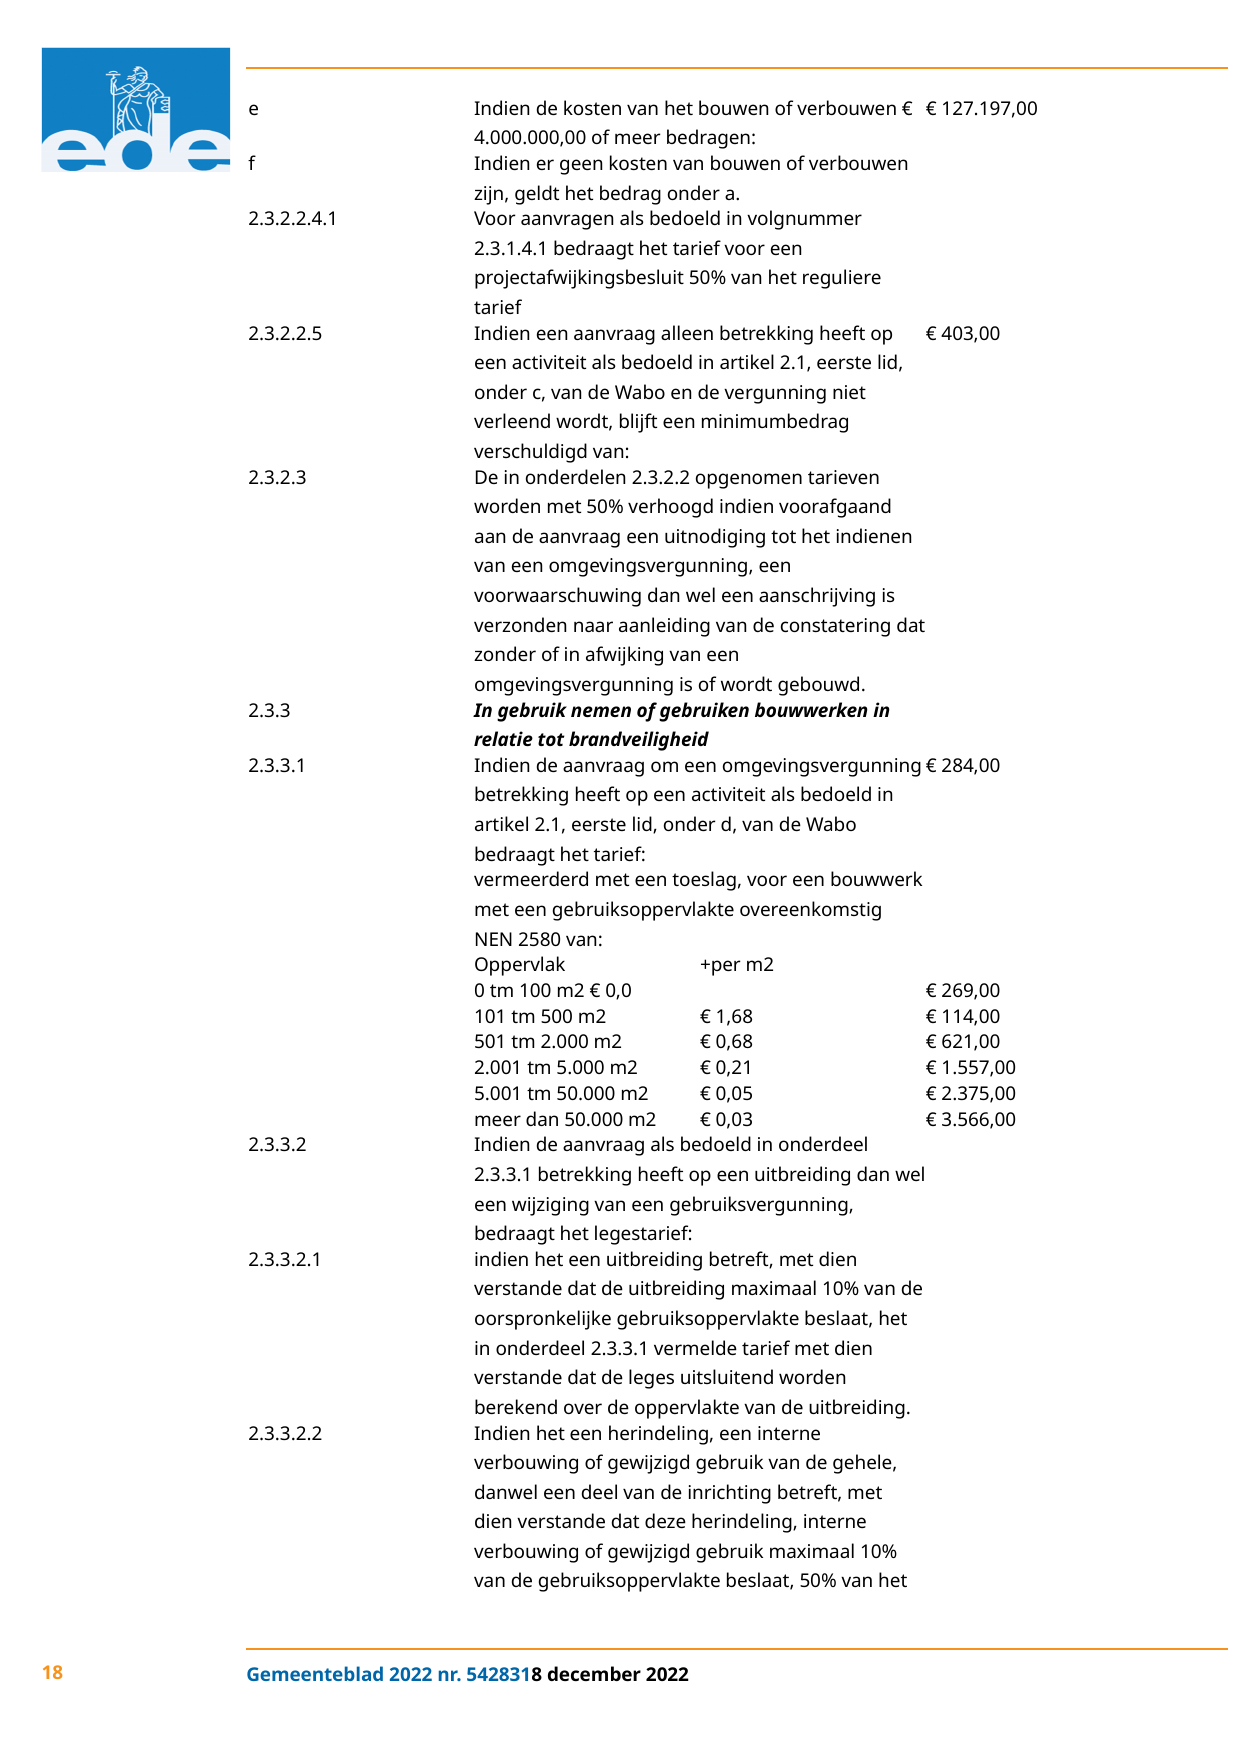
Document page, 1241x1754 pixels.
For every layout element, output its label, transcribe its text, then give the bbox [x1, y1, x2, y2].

table_cell € 1,68 [700, 1003, 926, 1029]
table_cell 2.3.2.2.4.1 [248, 205, 474, 320]
table_cell € 0,68 [700, 1029, 926, 1054]
table_cell 2.3.3 [248, 697, 474, 752]
table_cell [248, 1080, 474, 1106]
table_cell € 403,00 [926, 320, 1152, 464]
table_cell 2.3.2.3 [248, 464, 474, 697]
table_cell [926, 1132, 1152, 1246]
table_cell [926, 867, 1152, 951]
table_cell Oppervlak [474, 951, 700, 977]
table_cell 101 tm 500 m2 [474, 1003, 700, 1029]
table_cell e [248, 95, 474, 150]
table_cell [926, 1420, 1152, 1593]
table_cell € 269,00 [926, 977, 1152, 1003]
table_cell indien het een uitbreiding betreft, met dien verstande dat de uitbreiding maximaal 10% van de oorspronkelijke gebruiksoppervlakte beslaat, het in onderdeel 2.3.3.1 vermelde tarief met dien verstande dat de leges uitsluitend worden berekend over de oppervlakte van de uitbreiding. [474, 1246, 926, 1420]
table_cell € 127.197,00 [926, 95, 1152, 150]
table_cell [248, 1054, 474, 1080]
table_cell vermeerderd met een toeslag, voor een bouwwerk met een gebruiksoppervlakte overeenkomstig NEN 2580 van: [474, 867, 926, 951]
table_cell Indien de aanvraag om een omgevingsvergunning betrekking heeft op een activiteit als bedoeld in artikel 2.1, eerste lid, onder d, van de Wabo bedraagt het tarief: [474, 752, 926, 867]
table_cell € 0,03 [700, 1106, 926, 1132]
table_cell € 0,05 [700, 1080, 926, 1106]
table_cell € 2.375,00 [926, 1080, 1152, 1106]
table_cell € 3.566,00 [926, 1106, 1152, 1132]
table_cell Indien de aanvraag als bedoeld in onderdeel 2.3.3.1 betrekking heeft op een uitbreiding dan wel een wijziging van een gebruiksvergunning, bedraagt het legestarief: [474, 1132, 926, 1246]
table_cell € 621,00 [926, 1029, 1152, 1054]
table_cell [926, 951, 1152, 977]
table_cell 2.3.3.2.1 [248, 1246, 474, 1420]
table_cell € 1.557,00 [926, 1054, 1152, 1080]
table_cell In gebruik nemen of gebruiken bouwwerken in relatie tot brandveiligheid [474, 697, 926, 752]
table_cell [248, 951, 474, 977]
table_cell [248, 1029, 474, 1054]
table_cell 2.001 tm 5.000 m2 [474, 1054, 700, 1080]
table_cell Indien het een herindeling, een interne verbouwing of gewijzigd gebruik van de gehele, danwel een deel van de inrichting betreft, met dien verstande dat deze herindeling, interne verbouwing of gewijzigd gebruik maximaal 10% van de gebruiksoppervlakte beslaat, 50% van het [474, 1420, 926, 1593]
table_cell € 114,00 [926, 1003, 1152, 1029]
table_cell De in onderdelen 2.3.2.2 opgenomen tarieven worden met 50% verhoogd indien voorafgaand aan de aanvraag een uitnodiging tot het indienen van een omgevingsvergunning, een voorwaarschuwing dan wel een aanschrijving is verzonden naar aanleiding van de constatering dat zonder of in afwijking van een omgevingsvergunning is of wordt gebouwd. [474, 464, 926, 697]
table_cell 2.3.3.1 [248, 752, 474, 867]
table_cell [926, 464, 1152, 697]
table_cell Indien een aanvraag alleen betrekking heeft op een activiteit als bedoeld in artikel 2.1, eerste lid, onder c, van de Wabo en de vergunning niet verleend wordt, blijft een minimumbedrag verschuldigd van: [474, 320, 926, 464]
table_cell Indien er geen kosten van bouwen of verbouwen zijn, geldt het bedrag onder a. [474, 150, 926, 205]
table_cell meer dan 50.000 m2 [474, 1106, 700, 1132]
table_cell Indien de kosten van het bouwen of verbouwen € 4.000.000,00 of meer bedragen: [474, 95, 926, 150]
table_cell 0 tm 100 m2 € 0,0 [474, 977, 700, 1003]
table_cell [926, 150, 1152, 205]
table_cell 501 tm 2.000 m2 [474, 1029, 700, 1054]
table_cell [700, 977, 926, 1003]
table_cell [926, 205, 1152, 320]
table_cell [248, 977, 474, 1003]
table_cell 2.3.3.2.2 [248, 1420, 474, 1593]
table_cell € 0,21 [700, 1054, 926, 1080]
picture [41, 47, 231, 172]
table_cell 2.3.3.2 [248, 1132, 474, 1246]
table_cell [248, 1003, 474, 1029]
table_cell +per m2 [700, 951, 926, 977]
table_cell [248, 1106, 474, 1132]
table_cell € 284,00 [926, 752, 1152, 867]
table_cell [248, 867, 474, 951]
table_cell 2.3.2.2.5 [248, 320, 474, 464]
table_cell Voor aanvragen als bedoeld in volgnummer 2.3.1.4.1 bedraagt het tarief voor een projectafwijkingsbesluit 50% van het reguliere tarief [474, 205, 926, 320]
table_cell 5.001 tm 50.000 m2 [474, 1080, 700, 1106]
table_cell f [248, 150, 474, 205]
table_cell [926, 1246, 1152, 1420]
table_cell [926, 697, 1152, 752]
